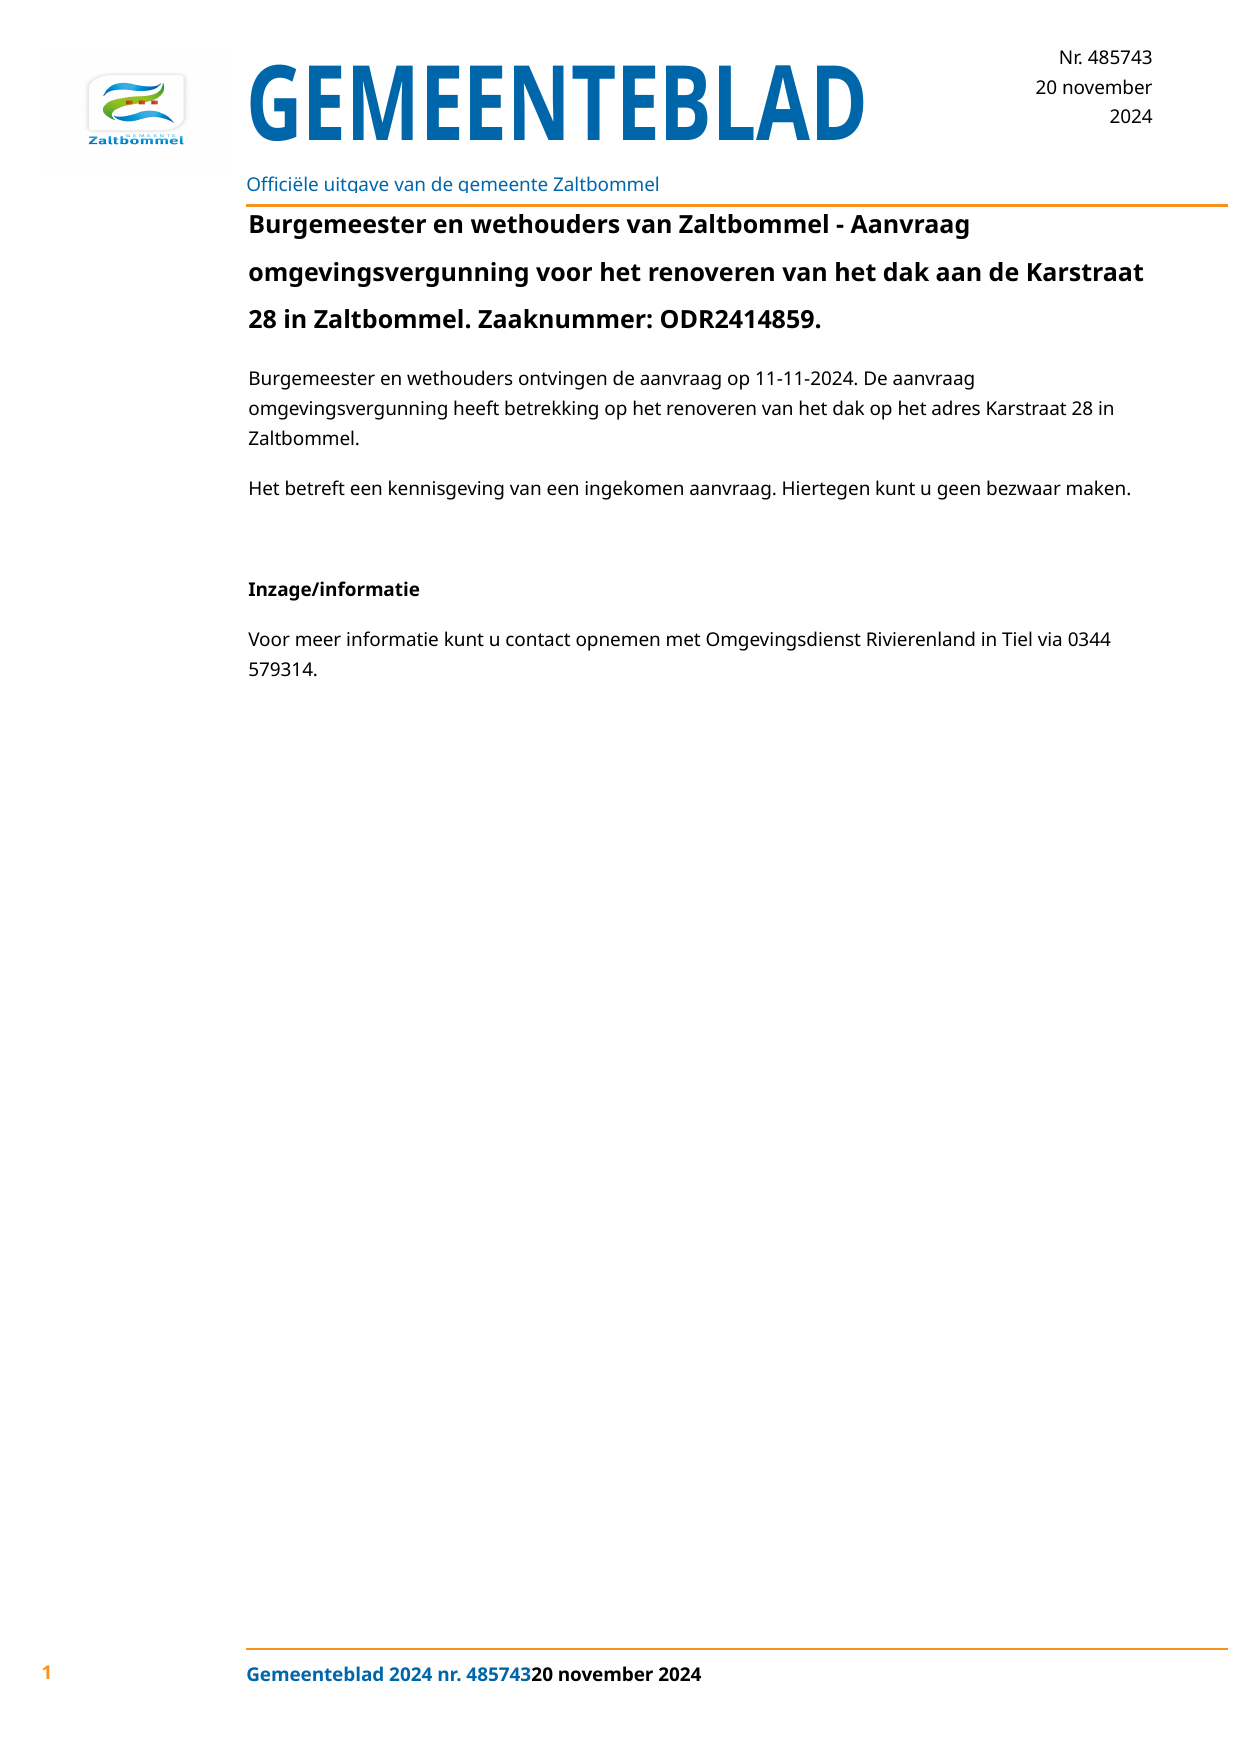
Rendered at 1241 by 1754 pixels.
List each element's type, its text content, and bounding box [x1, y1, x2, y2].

picture [41, 47, 231, 172]
text Voor meer informatie kunt u contact opnemen met Omgevingsdienst Rivierenland in Tiel via 0344 579314. [248, 626, 1152, 682]
text Het betreft een kennisgeving van een ingekomen aanvraag. Hiertegen kunt u geen bezwaar maken. [248, 475, 1152, 501]
text Burgemeester en wethouders ontvingen de aanvraag op 11-11-2024. De aanvraag omgevingsvergunning heeft betrekking op het renoveren van het dak op het adres Karstraat 28 in Zaltbommel. [248, 366, 1152, 450]
text Inzage/informatie [248, 576, 1152, 602]
text Burgemeester en wethouders van Zaltbommel - Aanvraag omgevingsvergunning voor het renoveren van het dak aan de Karstraat 28 in Zaltbommel. Zaaknummer: ODR2414859. [248, 207, 1152, 336]
